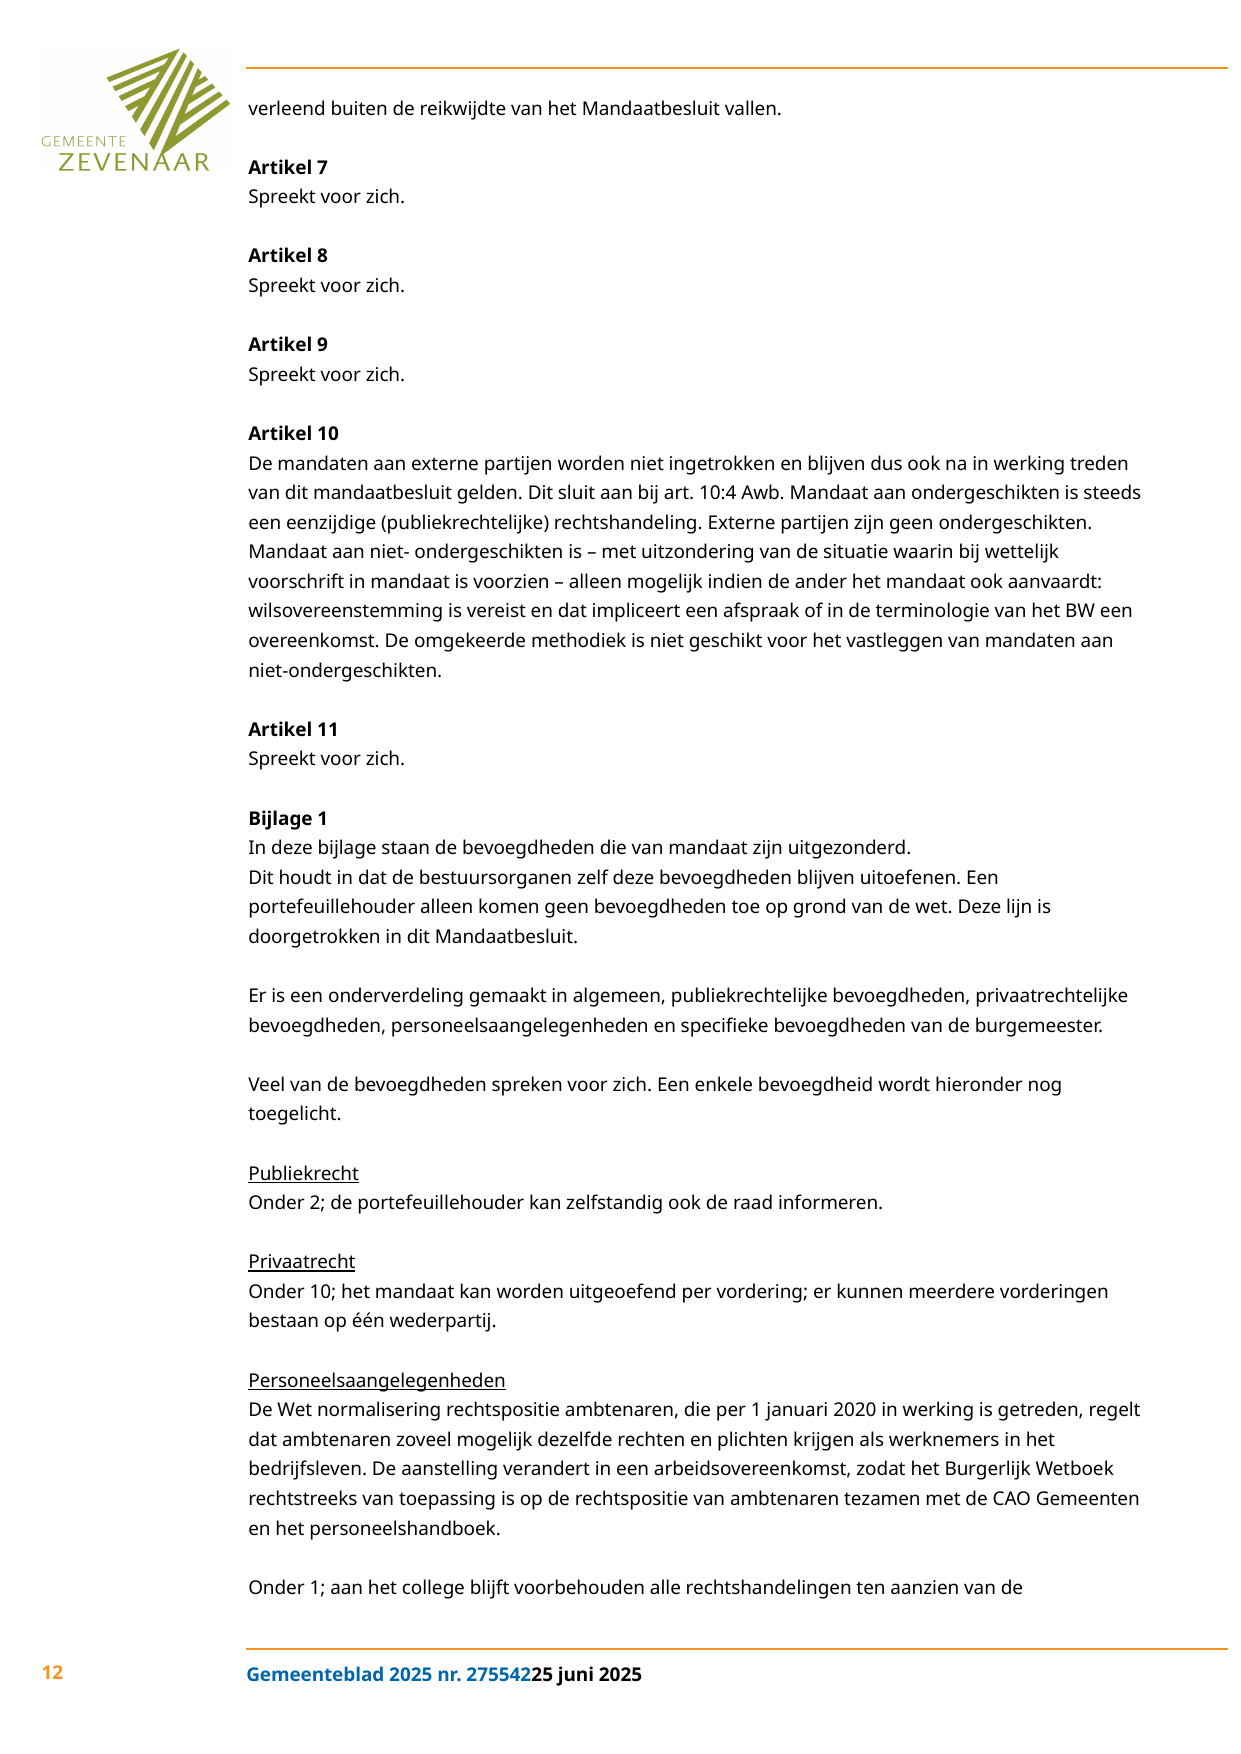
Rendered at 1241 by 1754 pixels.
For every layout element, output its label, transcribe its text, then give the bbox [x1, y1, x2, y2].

text De Wet normalisering rechtspositie ambtenaren, die per 1 januari 2020 in werking is getreden, regelt dat ambtenaren zoveel mogelijk dezelfde rechten en plichten krijgen als werknemers in het bedrijfsleven. De aanstelling verandert in een arbeidsovereenkomst, zodat het Burgerlijk Wetboek rechtstreeks van toepassing is op de rechtspositie van ambtenaren tezamen met de CAO Gemeenten en het personeelshandboek. [248, 1396, 1152, 1541]
picture [41, 47, 231, 172]
text Publiekrecht [248, 1160, 1152, 1186]
text Dit houdt in dat de bestuursorganen zelf deze bevoegdheden blijven uitoefenen. Een portefeuillehouder alleen komen geen bevoegdheden toe op grond van de wet. Deze lijn is doorgetrokken in dit Mandaatbesluit. [248, 864, 1152, 949]
text Onder 1; aan het college blijft voorbehouden alle rechtshandelingen ten aanzien van de [248, 1574, 1152, 1600]
text Artikel 11 [248, 716, 1152, 742]
text verleend buiten de reikwijdte van het Mandaatbesluit vallen. [248, 95, 1152, 121]
text Personeelsaangelegenheden [248, 1367, 1152, 1393]
text Spreekt voor zich. [248, 361, 1152, 387]
text Veel van de bevoegdheden spreken voor zich. Een enkele bevoegdheid wordt hieronder nog toegelicht. [248, 1071, 1152, 1126]
text Privaatrecht [248, 1248, 1152, 1274]
text Artikel 9 [248, 331, 1152, 357]
text Spreekt voor zich. [248, 183, 1152, 209]
text Artikel 7 [248, 154, 1152, 180]
text Artikel 8 [248, 243, 1152, 268]
text De mandaten aan externe partijen worden niet ingetrokken en blijven dus ook na in werking treden van dit mandaatbesluit gelden. Dit sluit aan bij art. 10:4 Awb. Mandaat aan ondergeschikten is steeds een eenzijdige (publiekrechtelijke) rechtshandeling. Externe partijen zijn geen ondergeschikten. Mandaat aan niet- ondergeschikten is – met uitzondering van de situatie waarin bij wettelijk voorschrift in mandaat is voorzien – alleen mogelijk indien de ander het mandaat ook aanvaardt: wilsovereenstemming is vereist en dat impliceert een afspraak of in de terminologie van het BW een overeenkomst. De omgekeerde methodiek is niet geschikt voor het vastleggen van mandaten aan niet-ondergeschikten. [248, 450, 1152, 683]
text Er is een onderverdeling gemaakt in algemeen, publiekrechtelijke bevoegdheden, privaatrechtelijke bevoegdheden, personeelsaangelegenheden en specifieke bevoegdheden van de burgemeester. [248, 982, 1152, 1038]
text Onder 2; de portefeuillehouder kan zelfstandig ook de raad informeren. [248, 1189, 1152, 1215]
text In deze bijlage staan de bevoegdheden die van mandaat zijn uitgezonderd. [248, 834, 1152, 860]
text Bijlage 1 [248, 805, 1152, 831]
text Onder 10; het mandaat kan worden uitgeoefend per vordering; er kunnen meerdere vorderingen bestaan op één wederpartij. [248, 1278, 1152, 1333]
text Spreekt voor zich. [248, 746, 1152, 771]
text Spreekt voor zich. [248, 272, 1152, 298]
text Artikel 10 [248, 420, 1152, 446]
